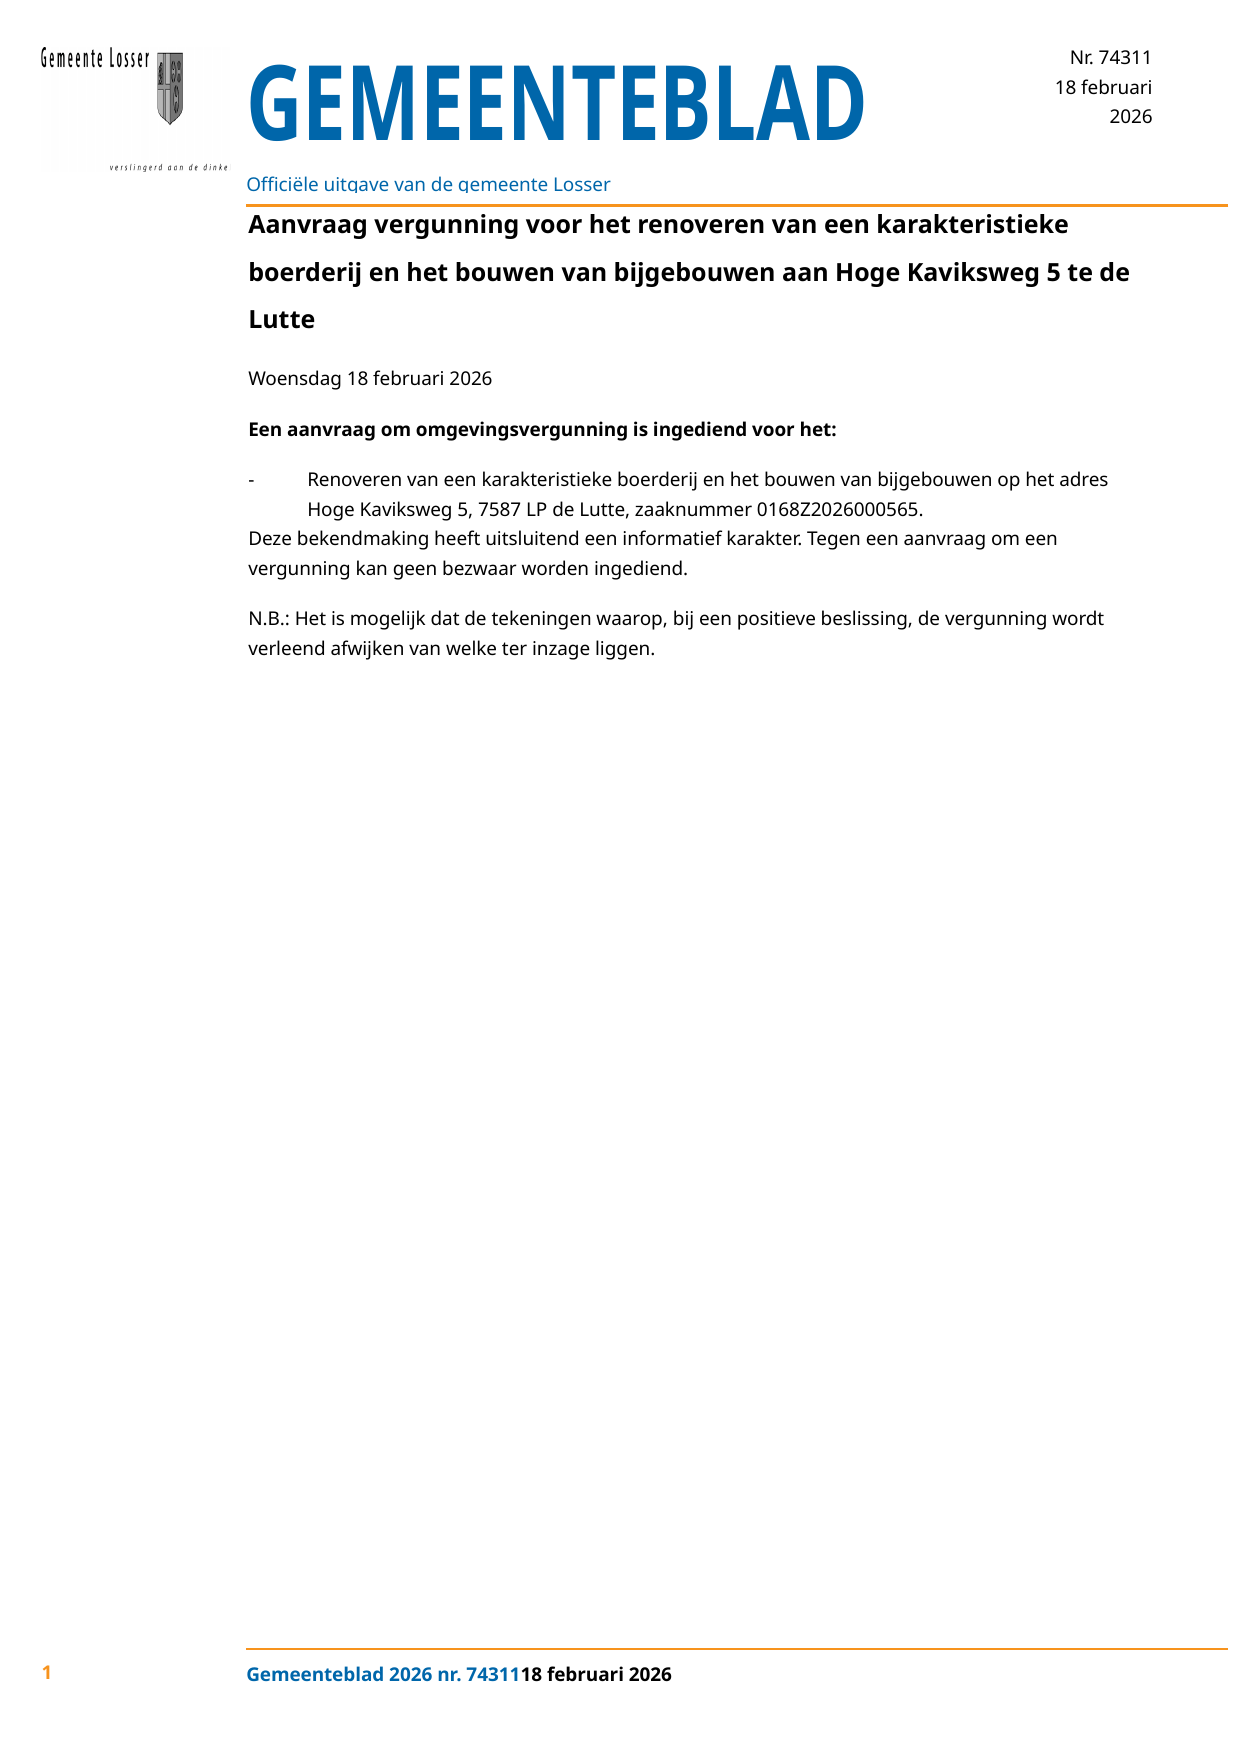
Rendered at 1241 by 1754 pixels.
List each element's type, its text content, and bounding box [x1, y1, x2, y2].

picture [41, 47, 231, 172]
text Deze bekendmaking heeft uitsluitend een informatief karakter. Tegen een aanvraag om een vergunning kan geen bezwaar worden ingediend. [248, 526, 1152, 581]
text Een aanvraag om omgevingsvergunning is ingediend voor het: [248, 416, 1152, 442]
list Renoveren van een karakteristieke boerderij en het bouwen van bijgebouwen op het adres Hoge Kaviksweg 5, 7587 LP de Lutte, zaaknummer 0168Z2026000565. [248, 466, 1152, 522]
text N.B.: Het is mogelijk dat de tekeningen waarop, bij een positieve beslissing, de vergunning wordt verleend afwijken van welke ter inzage liggen. [248, 606, 1152, 661]
text Woensdag 18 februari 2026 [248, 366, 1152, 391]
text Aanvraag vergunning voor het renoveren van een karakteristieke boerderij en het bouwen van bijgebouwen aan Hoge Kaviksweg 5 te de Lutte [248, 207, 1152, 336]
